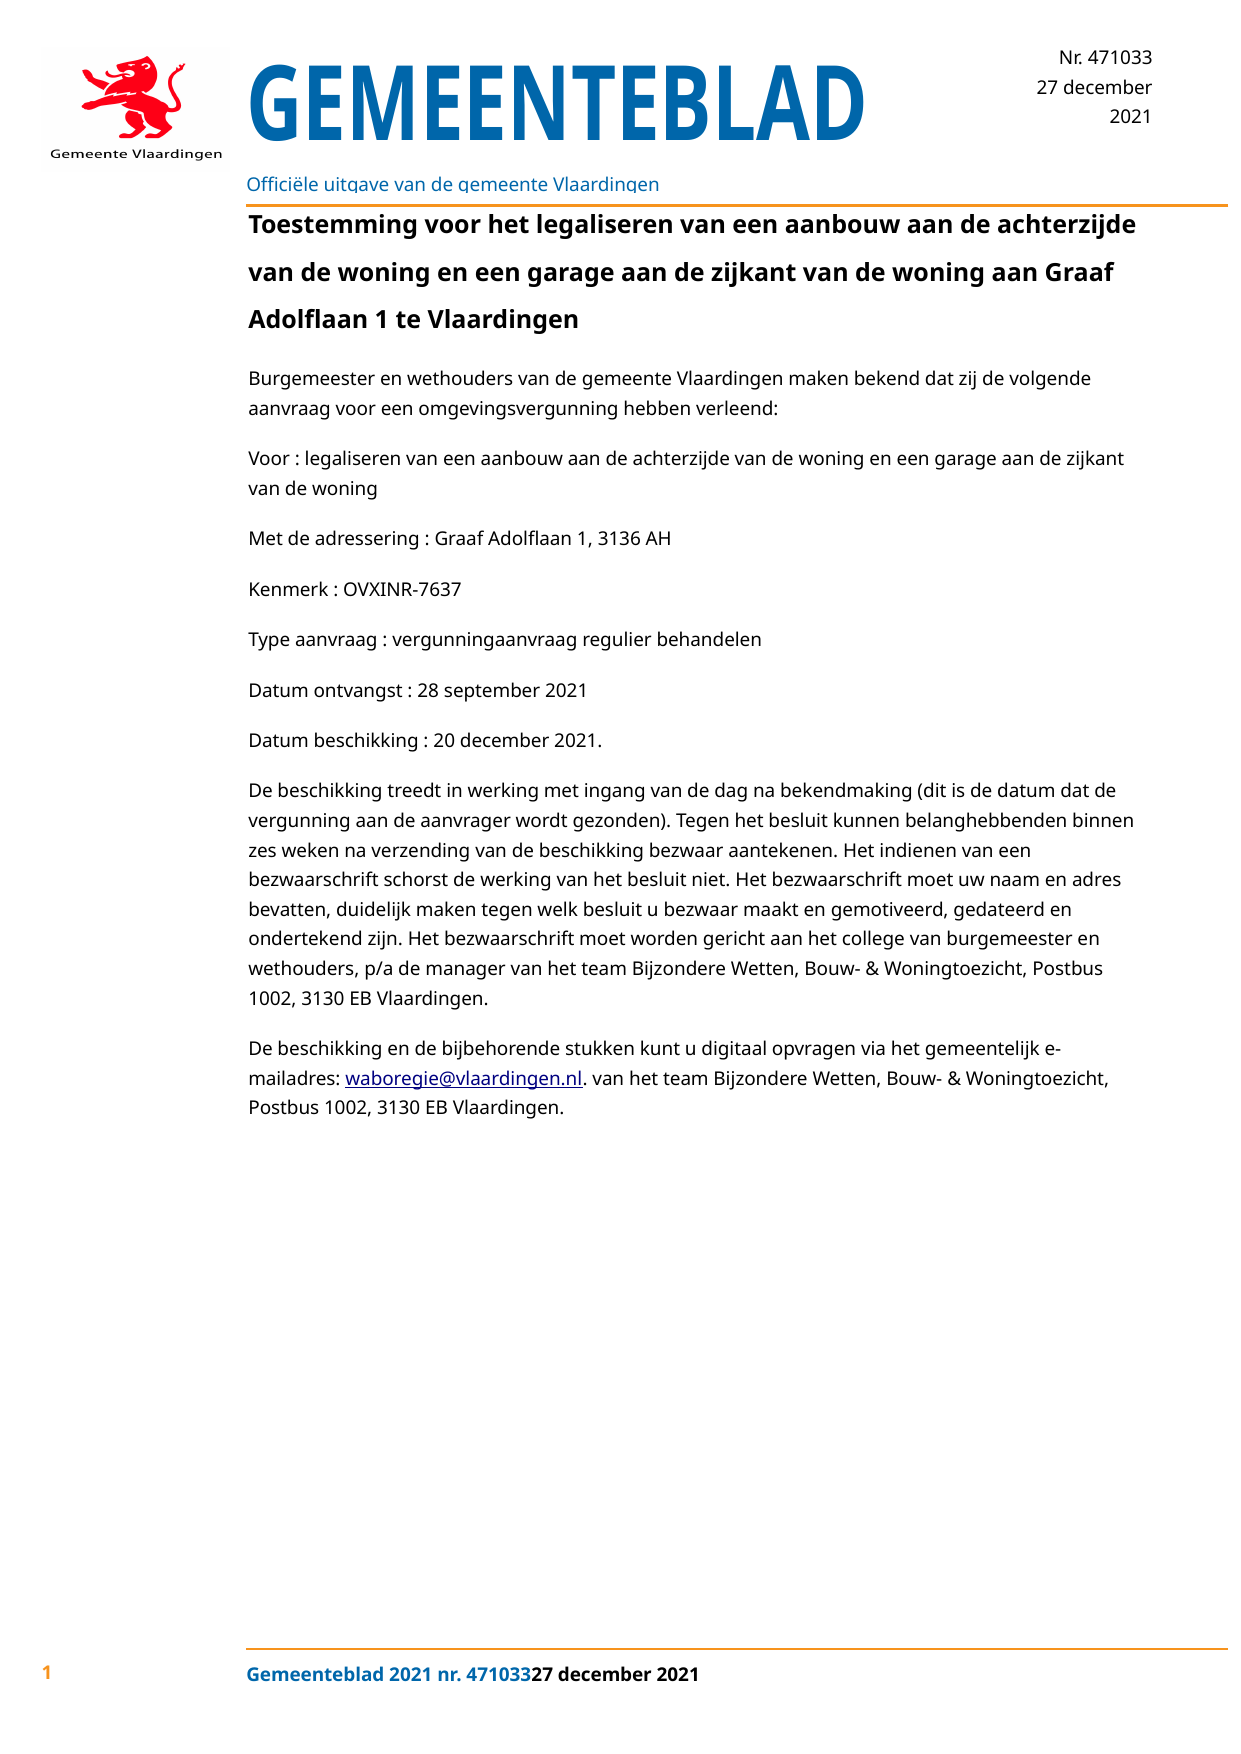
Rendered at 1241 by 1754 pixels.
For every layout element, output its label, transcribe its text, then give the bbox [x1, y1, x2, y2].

text Datum ontvangst : 28 september 2021 [248, 677, 1152, 702]
text De beschikking treedt in werking met ingang van de dag na bekendmaking (dit is de datum dat de vergunning aan de aanvrager wordt gezonden). Tegen het besluit kunnen belanghebbenden binnen zes weken na verzending van de beschikking bezwaar aantekenen. Het indienen van een bezwaarschrift schorst de werking van het besluit niet. Het bezwaarschrift moet uw naam en adres bevatten, duidelijk maken tegen welk besluit u bezwaar maakt en gemotiveerd, gedateerd en ondertekend zijn. Het bezwaarschrift moet worden gericht aan het college van burgemeester en wethouders, p/a de manager van het team Bijzondere Wetten, Bouw- & Woningtoezicht, Postbus 1002, 3130 EB Vlaardingen. [248, 778, 1152, 1010]
text Burgemeester en wethouders van de gemeente Vlaardingen maken bekend dat zij de volgende aanvraag voor een omgevingsvergunning hebben verleend: [248, 366, 1152, 421]
text Toestemming voor het legaliseren van een aanbouw aan de achterzijde van de woning en een garage aan de zijkant van de woning aan Graaf Adolflaan 1 te Vlaardingen [248, 207, 1152, 336]
text Met de adressering : Graaf Adolflaan 1, 3136 AH [248, 526, 1152, 551]
text Voor : legaliseren van een aanbouw aan de achterzijde van de woning en een garage aan de zijkant van de woning [248, 446, 1152, 501]
text Kenmerk : OVXINR-7637 [248, 576, 1152, 602]
text Type aanvraag : vergunningaanvraag regulier behandelen [248, 626, 1152, 652]
picture [41, 47, 231, 172]
text Datum beschikking : 20 december 2021. [248, 727, 1152, 753]
text De beschikking en de bijbehorende stukken kunt u digitaal opvragen via het gemeentelijk e-mailadres: waboregie@vlaardingen.nl. van het team Bijzondere Wetten, Bouw- & Woningtoezicht, Postbus 1002, 3130 EB Vlaardingen. [248, 1035, 1152, 1120]
